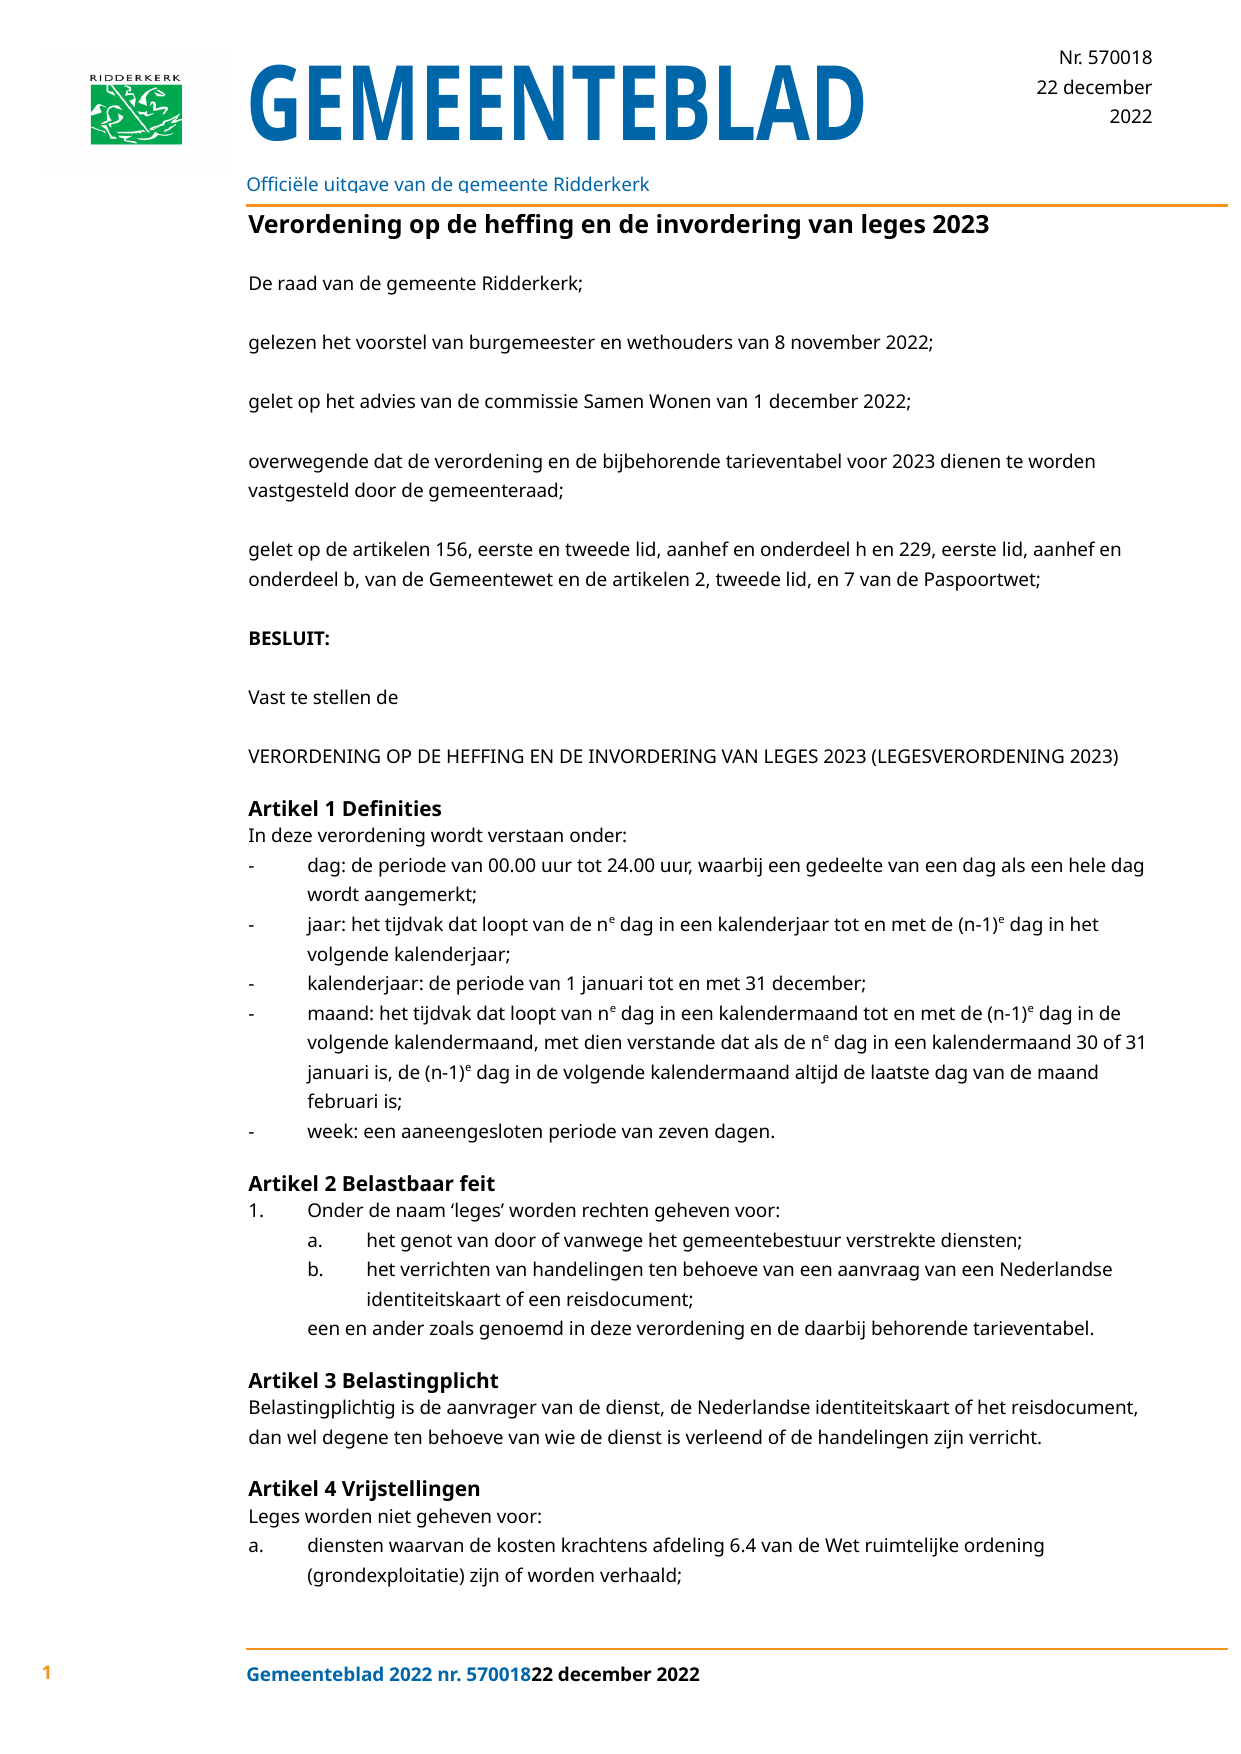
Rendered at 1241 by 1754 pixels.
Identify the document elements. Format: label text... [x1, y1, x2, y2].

picture [41, 47, 231, 172]
list een en ander zoals genoemd in deze verordening en de daarbij behorende tarieventabel. [248, 1316, 1152, 1341]
text gelet op het advies van de commissie Samen Wonen van 1 december 2022; [248, 389, 1152, 414]
text gelet op de artikelen 156, eerste en tweede lid, aanhef en onderdeel h en 229, eerste lid, aanhef en onderdeel b, van de Gemeentewet en de artikelen 2, tweede lid, en 7 van de Paspoortwet; [248, 537, 1152, 592]
text In deze verordening wordt verstaan onder: [248, 822, 1152, 848]
text BESLUIT: [248, 625, 1152, 651]
text overwegende dat de verordening en de bijbehorende tarieventabel voor 2023 dienen te worden vastgesteld door de gemeenteraad; [248, 448, 1152, 503]
text gelezen het voorstel van burgemeester en wethouders van 8 november 2022; [248, 329, 1152, 355]
text Vast te stellen de [248, 684, 1152, 710]
text Leges worden niet geheven voor: [248, 1503, 1152, 1528]
list dag: de periode van 00.00 uur tot 24.00 uur, waarbij een gedeelte van een dag als een hele dag wordt aangemerkt; [248, 852, 1152, 907]
list het verrichten van handelingen ten behoeve van een aanvraag van een Nederlandse identiteitskaart of een reisdocument; [307, 1256, 1152, 1312]
text Artikel 2 Belastbaar feit [248, 1169, 1152, 1197]
text Belastingplichtig is de aanvrager van de dienst, de Nederlandse identiteitskaart of het reisdocument, dan wel degene ten behoeve van wie de dienst is verleend of de handelingen zijn verricht. [248, 1394, 1152, 1450]
text De raad van de gemeente Ridderkerk; [248, 270, 1152, 296]
text Verordening op de heffing en de invordering van leges 2023 [248, 207, 1152, 241]
text Artikel 1 Definities [248, 794, 1152, 822]
list jaar: het tijdvak dat loopt van de ne dag in een kalenderjaar tot en met de (n-1)e dag in het volgende kalenderjaar; [248, 911, 1152, 967]
text Artikel 3 Belastingplicht [248, 1366, 1152, 1394]
text VERORDENING OP DE HEFFING EN DE INVORDERING VAN LEGES 2023 (LEGESVERORDENING 2023) [248, 744, 1152, 769]
list het genot van door of vanwege het gemeentebestuur verstrekte diensten; [307, 1227, 1152, 1252]
list diensten waarvan de kosten krachtens afdeling 6.4 van de Wet ruimtelijke ordening (grondexploitatie) zijn of worden verhaald; [248, 1532, 1152, 1588]
list maand: het tijdvak dat loopt van ne dag in een kalendermaand tot en met de (n-1)e dag in de volgende kalendermaand, met dien verstande dat als de ne dag in een kalendermaand 30 of 31 januari is, de (n-1)e dag in de volgende kalendermaand altijd de laatste dag van de maand februari is; [248, 1000, 1152, 1114]
list Onder de naam ‘leges’ worden rechten geheven voor: [248, 1197, 1152, 1223]
list week: een aaneengesloten periode van zeven dagen. [248, 1118, 1152, 1144]
list kalenderjaar: de periode van 1 januari tot en met 31 december; [248, 970, 1152, 996]
text Artikel 4 Vrijstellingen [248, 1474, 1152, 1503]
